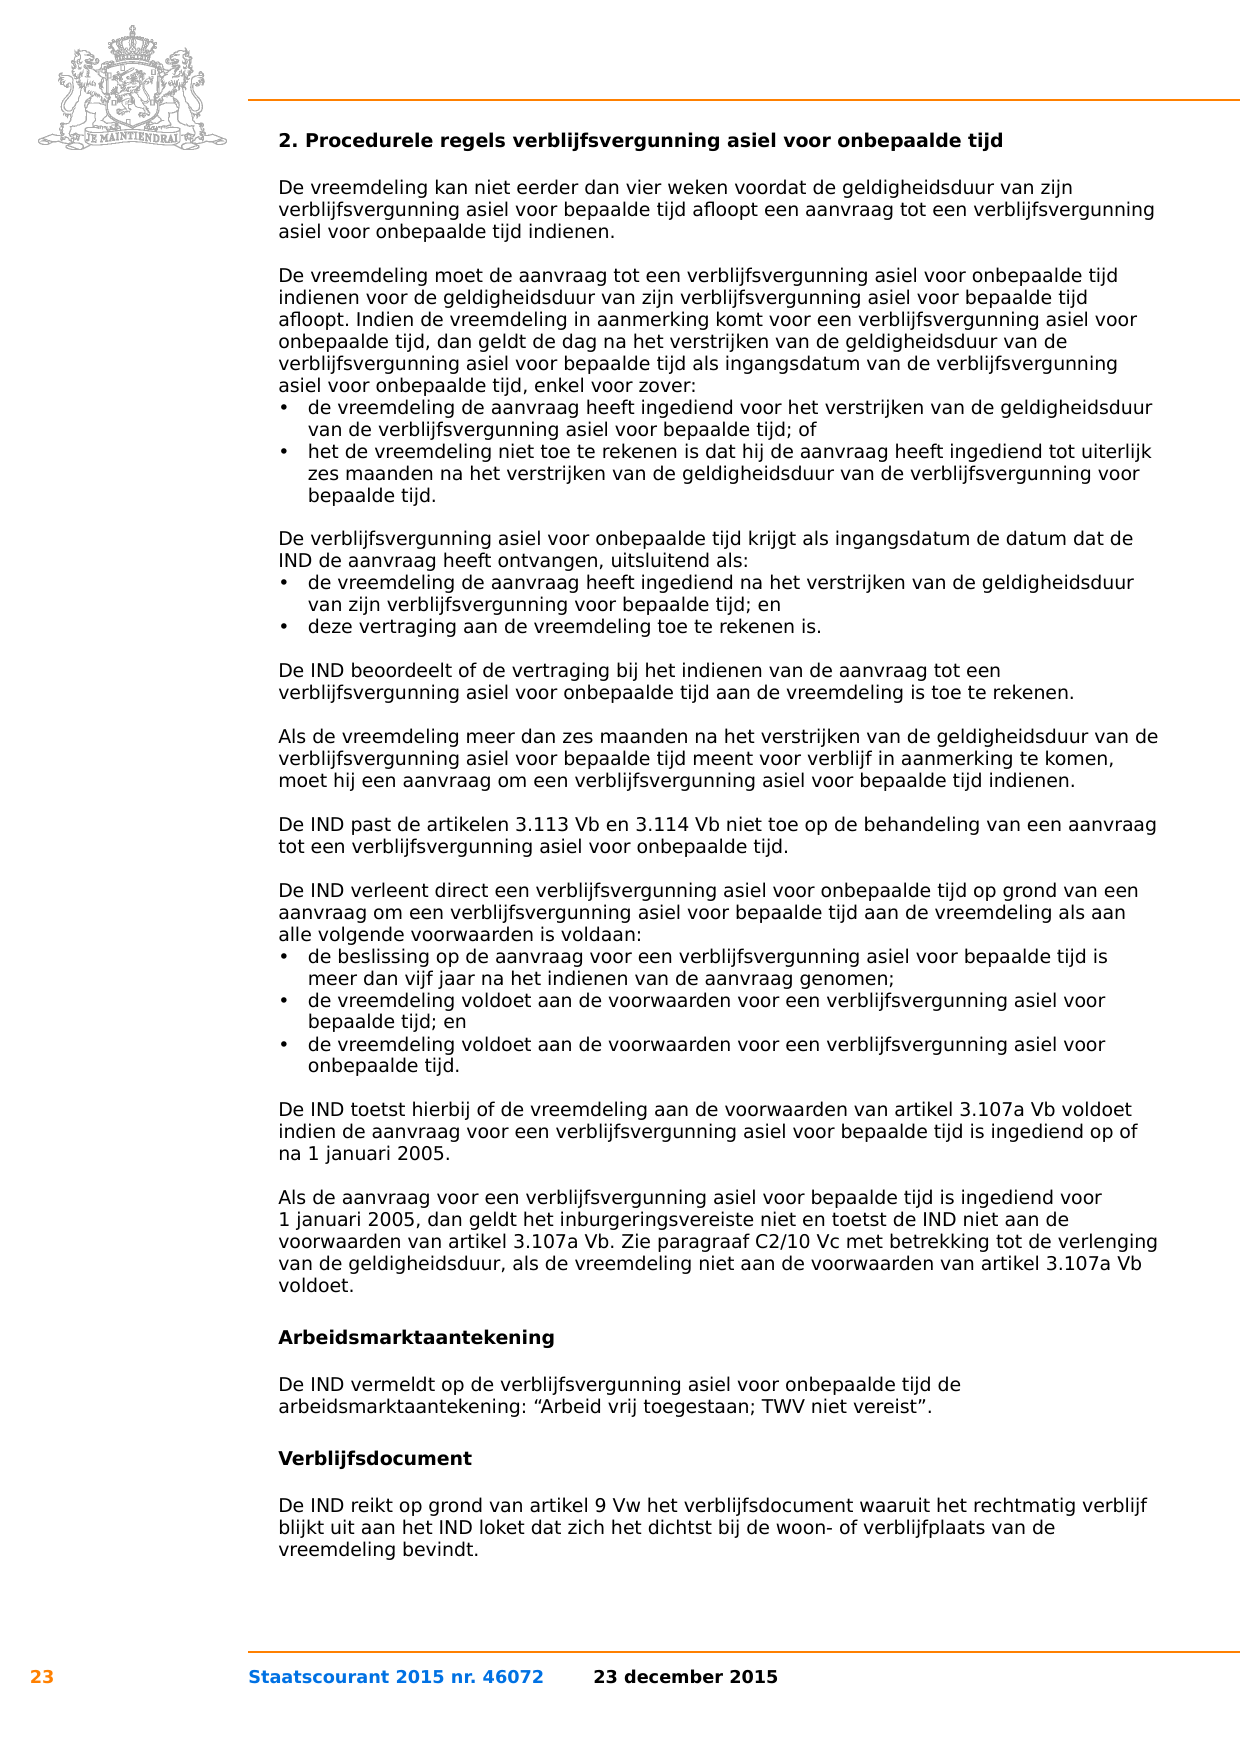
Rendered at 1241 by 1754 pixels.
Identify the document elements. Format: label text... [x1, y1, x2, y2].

text • de vreemdeling de aanvraag heeft ingediend na het verstrijken van de geldigheidsduur van zijn verblijfsvergunning voor bepaalde tijd; en [278, 572, 1163, 616]
text • de beslissing op de aanvraag voor een verblijfsvergunning asiel voor bepaalde tijd is meer dan vijf jaar na het indienen van de aanvraag genomen; [278, 946, 1163, 989]
text • deze vertraging aan de vreemdeling toe te rekenen is. [278, 616, 1163, 638]
text De verblijfsvergunning asiel voor onbepaalde tijd krijgt als ingangsdatum de datum dat de IND de aanvraag heeft ontvangen, uitsluitend als: [278, 528, 1163, 572]
text De IND vermeldt op de verblijfsvergunning asiel voor onbepaalde tijd de arbeidsmarktaantekening: “Arbeid vrij toegestaan; TWV niet vereist”. [278, 1374, 1163, 1418]
text De vreemdeling kan niet eerder dan vier weken voordat de geldigheidsduur van zijn verblijfsvergunning asiel voor bepaalde tijd afloopt een aanvraag tot een verblijfsvergunning asiel voor onbepaalde tijd indienen. [278, 177, 1163, 243]
text De IND verleent direct een verblijfsvergunning asiel voor onbepaalde tijd op grond van een aanvraag om een verblijfsvergunning asiel voor bepaalde tijd aan de vreemdeling als aan alle volgende voorwaarden is voldaan: [278, 879, 1163, 946]
text • de vreemdeling voldoet aan de voorwaarden voor een verblijfsvergunning asiel voor onbepaalde tijd. [278, 1033, 1163, 1077]
text • de vreemdeling de aanvraag heeft ingediend voor het verstrijken van de geldigheidsduur van de verblijfsvergunning asiel voor bepaalde tijd; of [278, 397, 1163, 441]
text De IND toetst hierbij of de vreemdeling aan de voorwaarden van artikel 3.107a Vb voldoet indien de aanvraag voor een verblijfsvergunning asiel voor bepaalde tijd is ingediend op of na 1 januari 2005. [278, 1099, 1163, 1165]
picture [38, 25, 227, 150]
subtitle 2. Procedurele regels verblijfsvergunning asiel voor onbepaalde tijd [278, 130, 1163, 152]
text De IND reikt op grond van artikel 9 Vw het verblijfsdocument waaruit het rechtmatig verblijf blijkt uit aan het IND loket dat zich het dichtst bij de woon- of verblijfplaats van de vreemdeling bevindt. [278, 1495, 1163, 1561]
text De IND past de artikelen 3.113 Vb en 3.114 Vb niet toe op de behandeling van een aanvraag tot een verblijfsvergunning asiel voor onbepaalde tijd. [278, 814, 1163, 858]
subtitle Arbeidsmarktaantekening [278, 1327, 1163, 1349]
subtitle Verblijfsdocument [278, 1448, 1163, 1470]
text De vreemdeling moet de aanvraag tot een verblijfsvergunning asiel voor onbepaalde tijd indienen voor de geldigheidsduur van zijn verblijfsvergunning asiel voor bepaalde tijd afloopt. Indien de vreemdeling in aanmerking komt voor een verblijfsvergunning asiel voor onbepaalde tijd, dan geldt de dag na het verstrijken van de geldigheidsduur van de verblijfsvergunning asiel voor bepaalde tijd als ingangsdatum van de verblijfsvergunning asiel voor onbepaalde tijd, enkel voor zover: [278, 265, 1163, 397]
text • het de vreemdeling niet toe te rekenen is dat hij de aanvraag heeft ingediend tot uiterlijk zes maanden na het verstrijken van de geldigheidsduur van de verblijfsvergunning voor bepaalde tijd. [278, 441, 1163, 506]
text Als de aanvraag voor een verblijfsvergunning asiel voor bepaalde tijd is ingediend voor 1 januari 2005, dan geldt het inburgeringsvereiste niet en toetst de IND niet aan de voorwaarden van artikel 3.107a Vb. Zie paragraaf C2/10 Vc met betrekking tot de verlenging van de geldigheidsduur, als de vreemdeling niet aan de voorwaarden van artikel 3.107a Vb voldoet. [278, 1187, 1163, 1297]
text • de vreemdeling voldoet aan de voorwaarden voor een verblijfsvergunning asiel voor bepaalde tijd; en [278, 989, 1163, 1033]
text De IND beoordeelt of de vertraging bij het indienen van de aanvraag tot een verblijfsvergunning asiel voor onbepaalde tijd aan de vreemdeling is toe te rekenen. [278, 660, 1163, 704]
text Als de vreemdeling meer dan zes maanden na het verstrijken van de geldigheidsduur van de verblijfsvergunning asiel voor bepaalde tijd meent voor verblijf in aanmerking te komen, moet hij een aanvraag om een verblijfsvergunning asiel voor bepaalde tijd indienen. [278, 726, 1163, 792]
